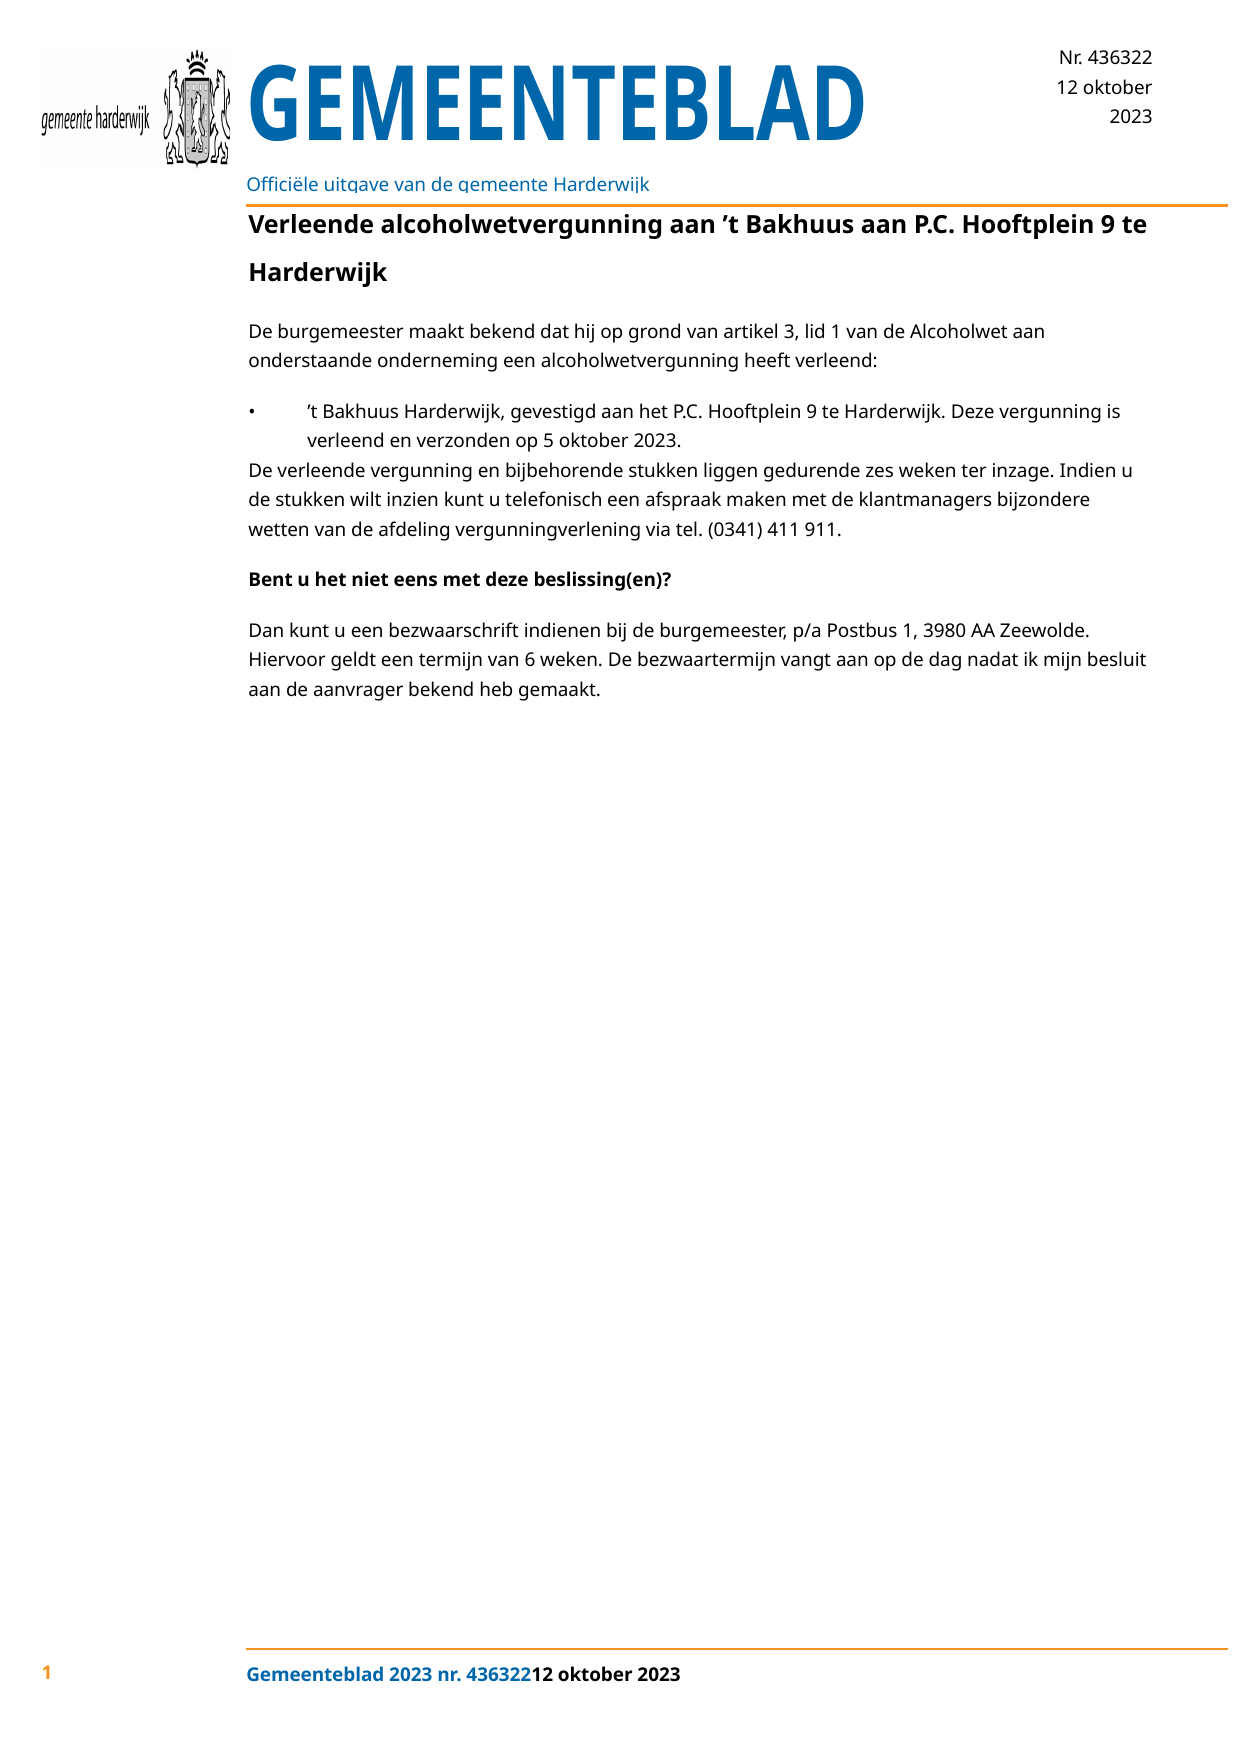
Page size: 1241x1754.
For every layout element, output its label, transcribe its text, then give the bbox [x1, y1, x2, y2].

text Verleende alcoholwetvergunning aan ’t Bakhuus aan P.C. Hooftplein 9 te Harderwijk [248, 207, 1152, 288]
list ’t Bakhuus Harderwijk, gevestigd aan het P.C. Hooftplein 9 te Harderwijk. Deze vergunning is verleend en verzonden op 5 oktober 2023. [248, 398, 1152, 453]
text De verleende vergunning en bijbehorende stukken liggen gedurende zes weken ter inzage. Indien u de stukken wilt inzien kunt u telefonisch een afspraak maken met de klantmanagers bijzondere wetten van de afdeling vergunningverlening via tel. (0341) 411 911. [248, 457, 1152, 542]
text Dan kunt u een bezwaarschrift indienen bij de burgemeester, p/a Postbus 1, 3980 AA Zeewolde. Hiervoor geldt een termijn van 6 weken. De bezwaartermijn vangt aan op de dag nadat ik mijn besluit aan de aanvrager bekend heb gemaakt. [248, 617, 1152, 702]
text De burgemeester maakt bekend dat hij op grond van artikel 3, lid 1 van de Alcoholwet aan onderstaande onderneming een alcoholwetvergunning heeft verleend: [248, 318, 1152, 373]
text Bent u het niet eens met deze beslissing(en)? [248, 567, 1152, 592]
picture [41, 47, 231, 172]
